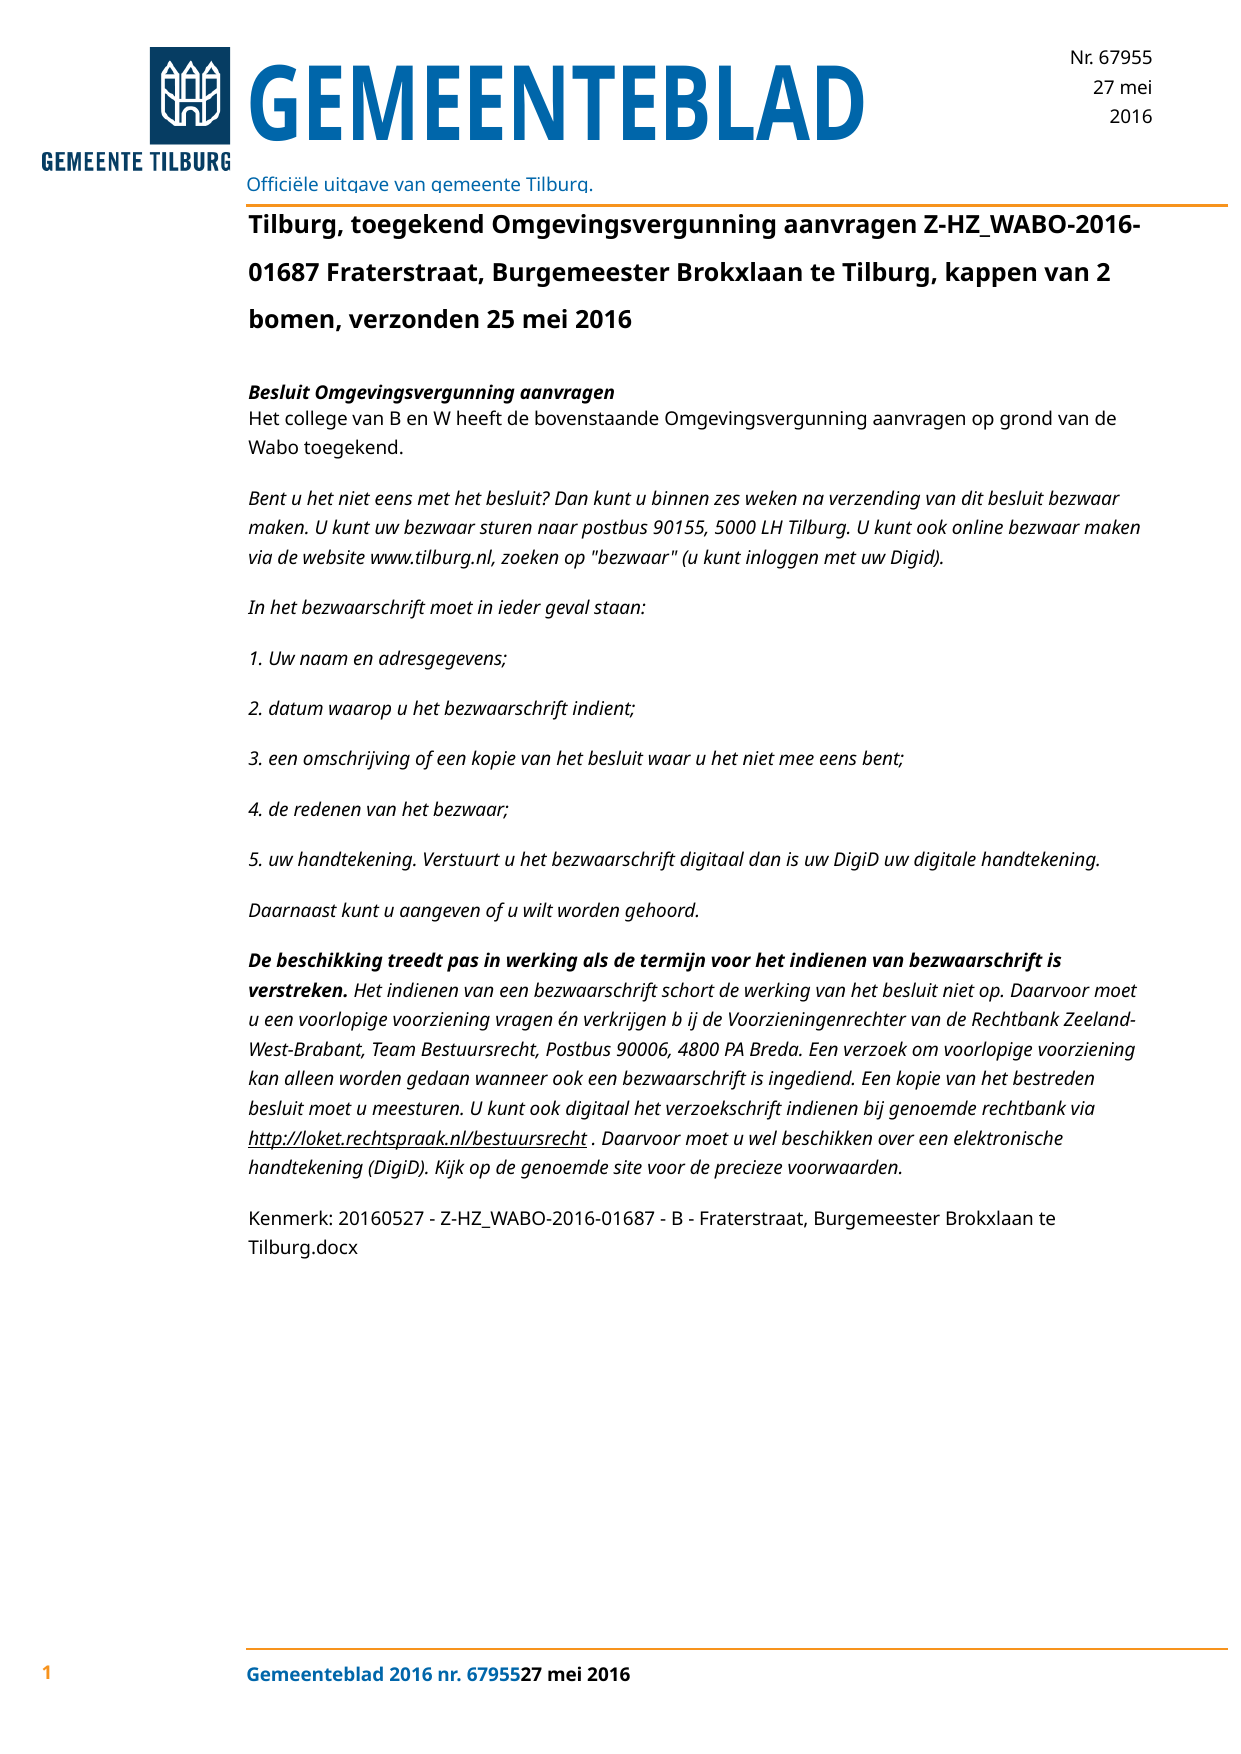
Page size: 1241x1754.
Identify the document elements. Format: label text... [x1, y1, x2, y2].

text Het college van B en W heeft de bovenstaande Omgevingsvergunning aanvragen op grond van de Wabo toegekend. [248, 405, 1152, 460]
text De beschikking treedt pas in werking als de termijn voor het indienen van bezwaarschrift is verstreken. Het indienen van een bezwaarschrift schort de werking van het besluit niet op. Daarvoor moet u een voorlopige voorziening vragen én verkrijgen b ij de Voorzieningenrechter van de Rechtbank Zeeland-West-Brabant, Team Bestuursrecht, Postbus 90006, 4800 PA Breda. Een verzoek om voorlopige voorziening kan alleen worden gedaan wanneer ook een bezwaarschrift is ingediend. Een kopie van het bestreden besluit moet u meesturen. U kunt ook digitaal het verzoekschrift indienen bij genoemde rechtbank via http://loket.rechtspraak.nl/bestuursrecht . Daarvoor moet u wel beschikken over een elektronische handtekening (DigiD). Kijk op de genoemde site voor de precieze voorwaarden. [248, 947, 1152, 1180]
text Daarnaast kunt u aangeven of u wilt worden gehoord. [248, 897, 1152, 923]
text 5. uw handtekening. Verstuurt u het bezwaarschrift digitaal dan is uw DigiD uw digitale handtekening. [248, 846, 1152, 872]
picture [41, 47, 231, 172]
text 4. de redenen van het bezwaar; [248, 796, 1152, 822]
text In het bezwaarschrift moet in ieder geval staan: [248, 594, 1152, 620]
text Kenmerk: 20160527 - Z-HZ_WABO-2016-01687 - B - Fraterstraat, Burgemeester Brokxlaan te Tilburg.docx [248, 1205, 1152, 1260]
text 2. datum waarop u het bezwaarschrift indient; [248, 695, 1152, 721]
text Bent u het niet eens met het besluit? Dan kunt u binnen zes weken na verzending van dit besluit bezwaar maken. U kunt uw bezwaar sturen naar postbus 90155, 5000 LH Tilburg. U kunt ook online bezwaar maken via de website www.tilburg.nl, zoeken op "bezwaar" (u kunt inloggen met uw Digid). [248, 485, 1152, 570]
text Tilburg, toegekend Omgevingsvergunning aanvragen Z-HZ_WABO-2016-01687 Fraterstraat, Burgemeester Brokxlaan te Tilburg, kappen van 2 bomen, verzonden 25 mei 2016 [248, 207, 1152, 336]
text Besluit Omgevingsvergunning aanvragen [248, 379, 1152, 405]
text 1. Uw naam en adresgegevens; [248, 645, 1152, 671]
text 3. een omschrijving of een kopie van het besluit waar u het niet mee eens bent; [248, 746, 1152, 771]
